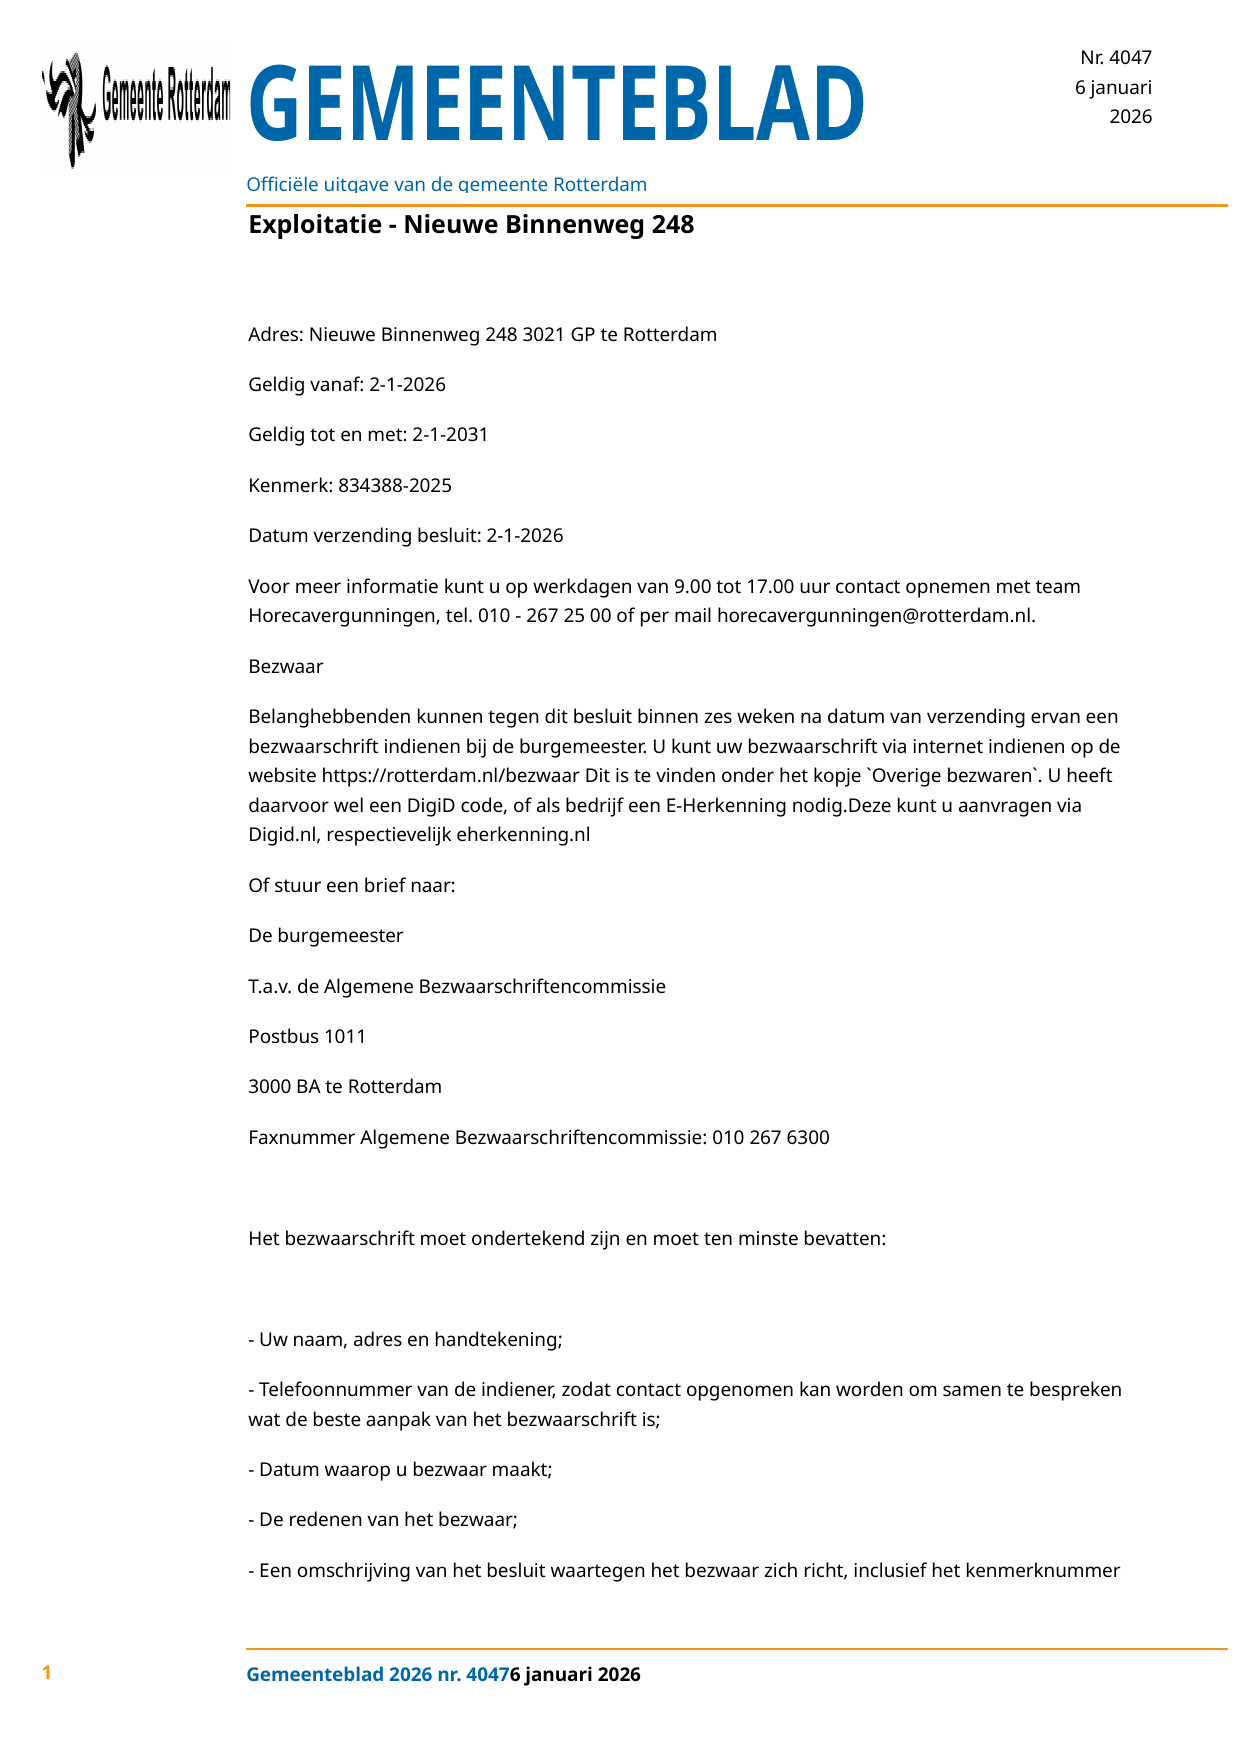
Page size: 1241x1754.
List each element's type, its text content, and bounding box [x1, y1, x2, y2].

text Geldig tot en met: 2-1-2031 [248, 422, 1152, 447]
text - Een omschrijving van het besluit waartegen het bezwaar zich richt, inclusief het kenmerknummer [248, 1557, 1152, 1583]
text Het bezwaarschrift moet ondertekend zijn en moet ten minste bevatten: [248, 1225, 1152, 1251]
text Faxnummer Algemene Bezwaarschriftencommissie: 010 267 6300 [248, 1124, 1152, 1150]
text Exploitatie - Nieuwe Binnenweg 248 [248, 207, 1152, 241]
text Bezwaar [248, 653, 1152, 678]
text De burgemeester [248, 922, 1152, 948]
text - Telefoonnummer van de indiener, zodat contact opgenomen kan worden om samen te bespreken wat de beste aanpak van het bezwaarschrift is; [248, 1376, 1152, 1431]
text - Datum waarop u bezwaar maakt; [248, 1456, 1152, 1482]
text Voor meer informatie kunt u op werkdagen van 9.00 tot 17.00 uur contact opnemen met team Horecavergunningen, tel. 010 - 267 25 00 of per mail horecavergunningen@rotterdam.nl. [248, 573, 1152, 628]
text - De redenen van het bezwaar; [248, 1507, 1152, 1532]
text Of stuur een brief naar: [248, 872, 1152, 898]
text Postbus 1011 [248, 1023, 1152, 1049]
text - Uw naam, adres en handtekening; [248, 1326, 1152, 1351]
text 3000 BA te Rotterdam [248, 1074, 1152, 1099]
text Belanghebbenden kunnen tegen dit besluit binnen zes weken na datum van verzending ervan een bezwaarschrift indienen bij de burgemeester. U kunt uw bezwaarschrift via internet indienen op de website https://rotterdam.nl/bezwaar Dit is te vinden onder het kopje `Overige bezwaren`. U heeft daarvoor wel een DigiD code, of als bedrijf een E-Herkenning nodig.Deze kunt u aanvragen via Digid.nl, respectievelijk eherkenning.nl [248, 703, 1152, 847]
text Datum verzending besluit: 2-1-2026 [248, 522, 1152, 548]
text T.a.v. de Algemene Bezwaarschriftencommissie [248, 973, 1152, 998]
text Geldig vanaf: 2-1-2026 [248, 371, 1152, 397]
text Adres: Nieuwe Binnenweg 248 3021 GP te Rotterdam [248, 321, 1152, 346]
text Kenmerk: 834388-2025 [248, 472, 1152, 498]
picture [41, 47, 231, 172]
